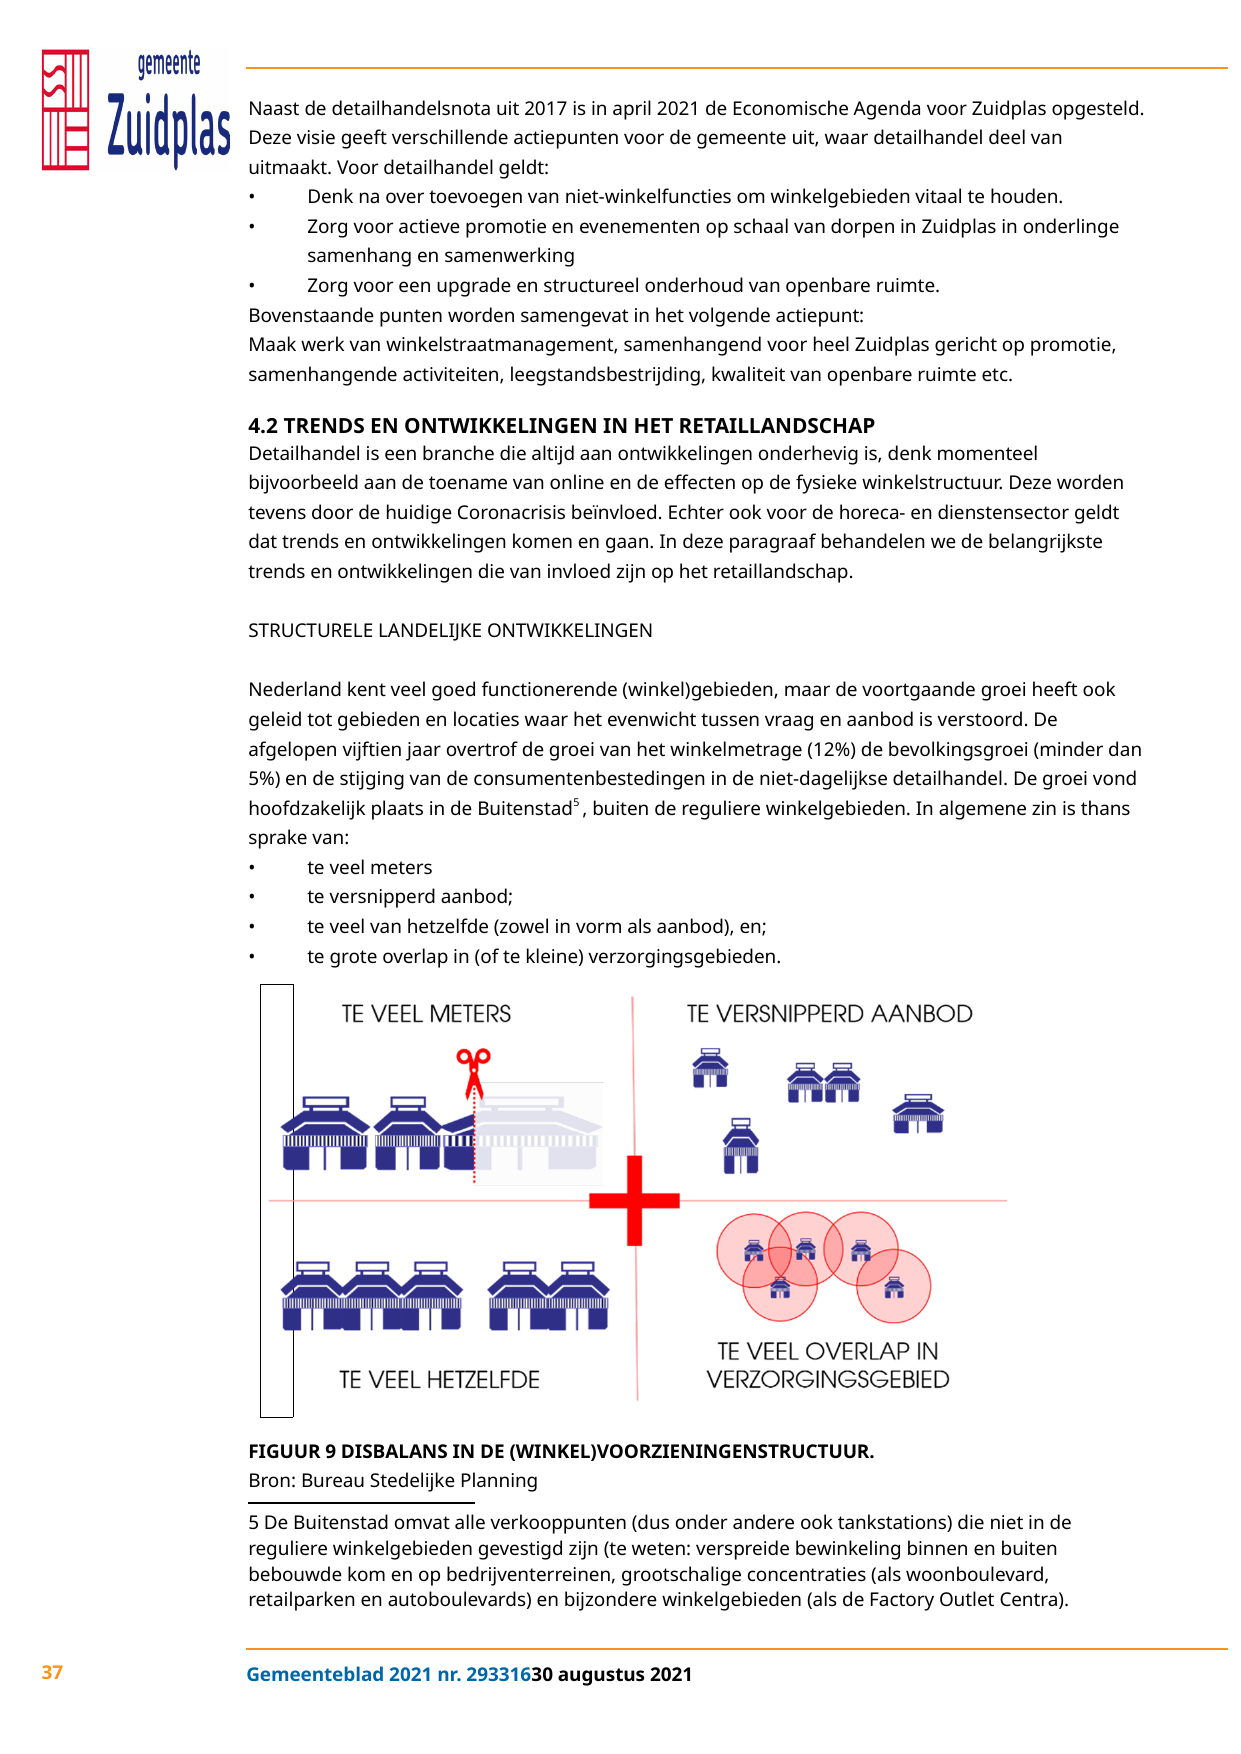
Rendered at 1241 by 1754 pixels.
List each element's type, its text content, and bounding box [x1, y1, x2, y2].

list te versnipperd aanbod; [248, 884, 1152, 909]
text Nederland kent veel goed functionerende (winkel)gebieden, maar de voortgaande groei heeft ook geleid tot gebieden en locaties waar het evenwicht tussen vraag en aanbod is verstoord. De afgelopen vijftien jaar overtrof de groei van het winkelmetrage (12%) de bevolkingsgroei (minder dan 5%) en de stijging van de consumentenbestedingen in de niet-dagelijkse detailhandel. De groei vond hoofdzakelijk plaats in de Buitenstad, buiten de reguliere winkelgebieden. In algemene zin is thans sprake van: [248, 677, 1152, 850]
text STRUCTURELE LANDELIJKE ONTWIKKELINGEN [248, 617, 1152, 643]
text Maak werk van winkelstraatmanagement, samenhangend voor heel Zuidplas gericht op promotie, samenhangende activiteiten, leegstandsbestrijding, kwaliteit van openbare ruimte etc. [248, 331, 1152, 387]
text Detailhandel is een branche die altijd aan ontwikkelingen onderhevig is, denk momenteel bijvoorbeeld aan de toename van online en de effecten op de fysieke winkelstructuur. Deze worden tevens door de huidige Coronacrisis beïnvloed. Echter ook voor de horeca- en dienstensector geldt dat trends en ontwikkelingen komen en gaan. In deze paragraaf behandelen we de belangrijkste trends en ontwikkelingen die van invloed zijn op het retaillandschap. [248, 440, 1152, 584]
text Bovenstaande punten worden samengevat in het volgende actiepunt: [248, 302, 1152, 328]
list Zorg voor een upgrade en structureel onderhoud van openbare ruimte. [248, 272, 1152, 298]
list te veel meters [248, 854, 1152, 880]
list te veel van hetzelfde (zowel in vorm als aanbod), en; [248, 913, 1152, 939]
text Bron: Bureau Stedelijke Planning [248, 1468, 1152, 1493]
list Zorg voor actieve promotie en evenementen op schaal van dorpen in Zuidplas in onderlinge samenhang en samenwerking [248, 213, 1152, 268]
list Denk na over toevoegen van niet-winkelfuncties om winkelgebieden vitaal te houden. [248, 183, 1152, 209]
text Naast de detailhandelsnota uit 2017 is in april 2021 de Economische Agenda voor Zuidplas opgesteld. Deze visie geeft verschillende actiepunten voor de gemeente uit, waar detailhandel deel van uitmaakt. Voor detailhandel geldt: [248, 95, 1152, 180]
picture [268, 993, 1008, 1408]
text De Buitenstad omvat alle verkooppunten (dus onder andere ook tankstations) die niet in de reguliere winkelgebieden gevestigd zijn (te weten: verspreide bewinkeling binnen en buiten bebouwde kom en op bedrijventerreinen, grootschalige concentraties (als woonboulevard, retailparken en autoboulevards) en bijzondere winkelgebieden (als de Factory Outlet Centra). [248, 1509, 1152, 1612]
list te grote overlap in (of te kleine) verzorgingsgebieden. [248, 943, 1152, 968]
text 4.2 TRENDS EN ONTWIKKELINGEN IN HET RETAILLANDSCHAP [248, 411, 1152, 440]
picture [41, 47, 231, 172]
text FIGUUR 9 DISBALANS IN DE (WINKEL)VOORZIENINGENSTRUCTUUR. [248, 1438, 1152, 1464]
